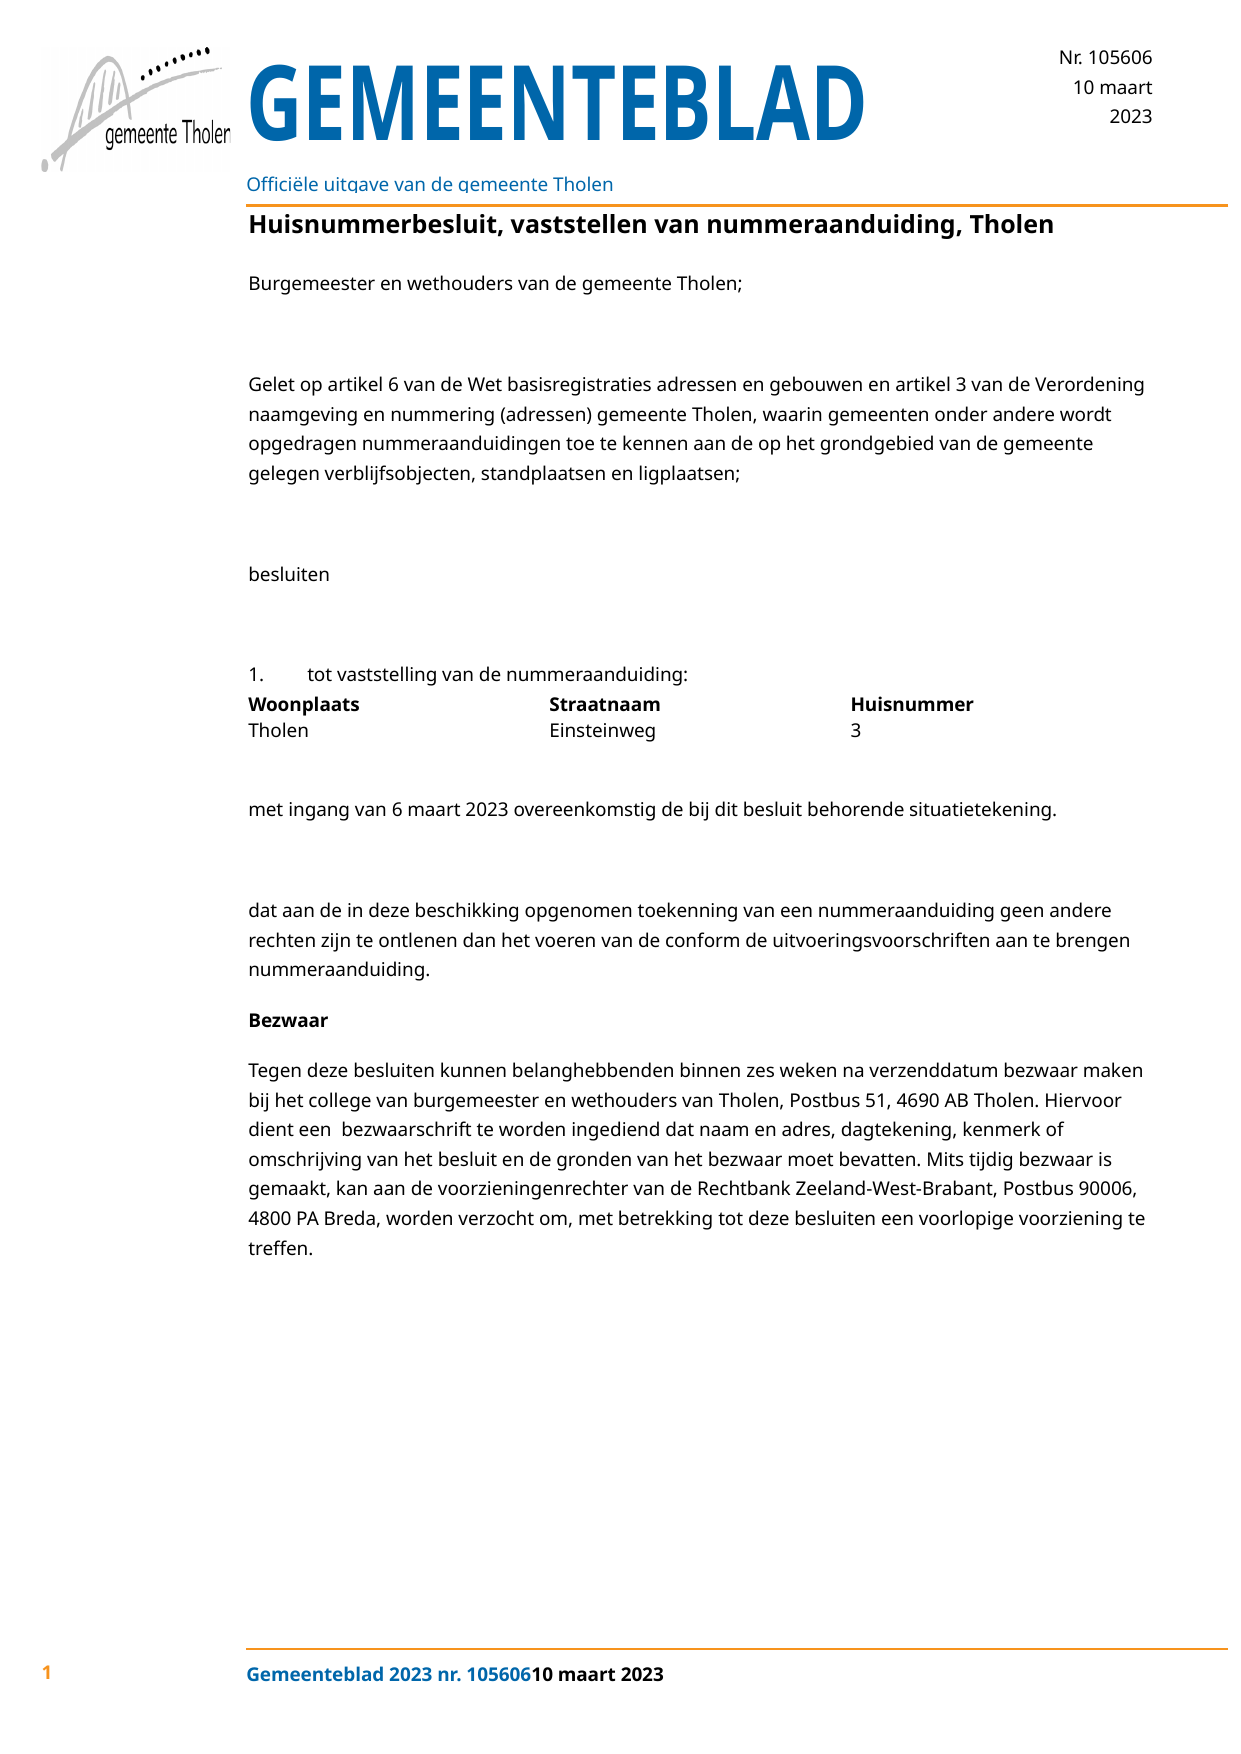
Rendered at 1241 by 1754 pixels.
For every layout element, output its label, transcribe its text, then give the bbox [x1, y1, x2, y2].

text Burgemeester en wethouders van de gemeente Tholen; [248, 270, 1152, 296]
text Bezwaar [248, 1007, 1152, 1032]
text Gelet op artikel 6 van de Wet basisregistraties adressen en gebouwen en artikel 3 van de Verordening naamgeving en nummering (adressen) gemeente Tholen, waarin gemeenten onder andere wordt opgedragen nummeraanduidingen toe te kennen aan de op het grondgebied van de gemeente gelegen verblijfsobjecten, standplaatsen en ligplaatsen; [248, 371, 1152, 486]
list tot vaststelling van de nummeraanduiding: [248, 662, 1152, 687]
text Huisnummerbesluit, vaststellen van nummeraanduiding, Tholen [248, 207, 1152, 241]
table_cell Tholen [248, 717, 549, 743]
table_cell 3 [850, 717, 1152, 743]
picture [41, 47, 231, 172]
table_header Woonplaats [248, 691, 549, 717]
text met ingang van 6 maart 2023 overeenkomstig de bij dit besluit behorende situatietekening. [248, 796, 1152, 822]
table_header Straatnaam [549, 691, 850, 717]
table_header Huisnummer [850, 691, 1152, 717]
text dat aan de in deze beschikking opgenomen toekenning van een nummeraanduiding geen andere rechten zijn te ontlenen dan het voeren van de conform de uitvoeringsvoorschriften aan te brengen nummeraanduiding. [248, 897, 1152, 982]
text besluiten [248, 561, 1152, 586]
text Tegen deze besluiten kunnen belanghebbenden binnen zes weken na verzenddatum bezwaar maken bij het college van burgemeester en wethouders van Tholen, Postbus 51, 4690 AB Tholen. Hiervoor dient een bezwaarschrift te worden ingediend dat naam en adres, dagtekening, kenmerk of omschrijving van het besluit en de gronden van het bezwaar moet bevatten. Mits tijdig bezwaar is gemaakt, kan aan de voorzieningenrechter van de Rechtbank Zeeland-West-Brabant, Postbus 90006, 4800 PA Breda, worden verzocht om, met betrekking tot deze besluiten een voorlopige voorziening te treffen. [248, 1057, 1152, 1260]
table_cell Einsteinweg [549, 717, 850, 743]
